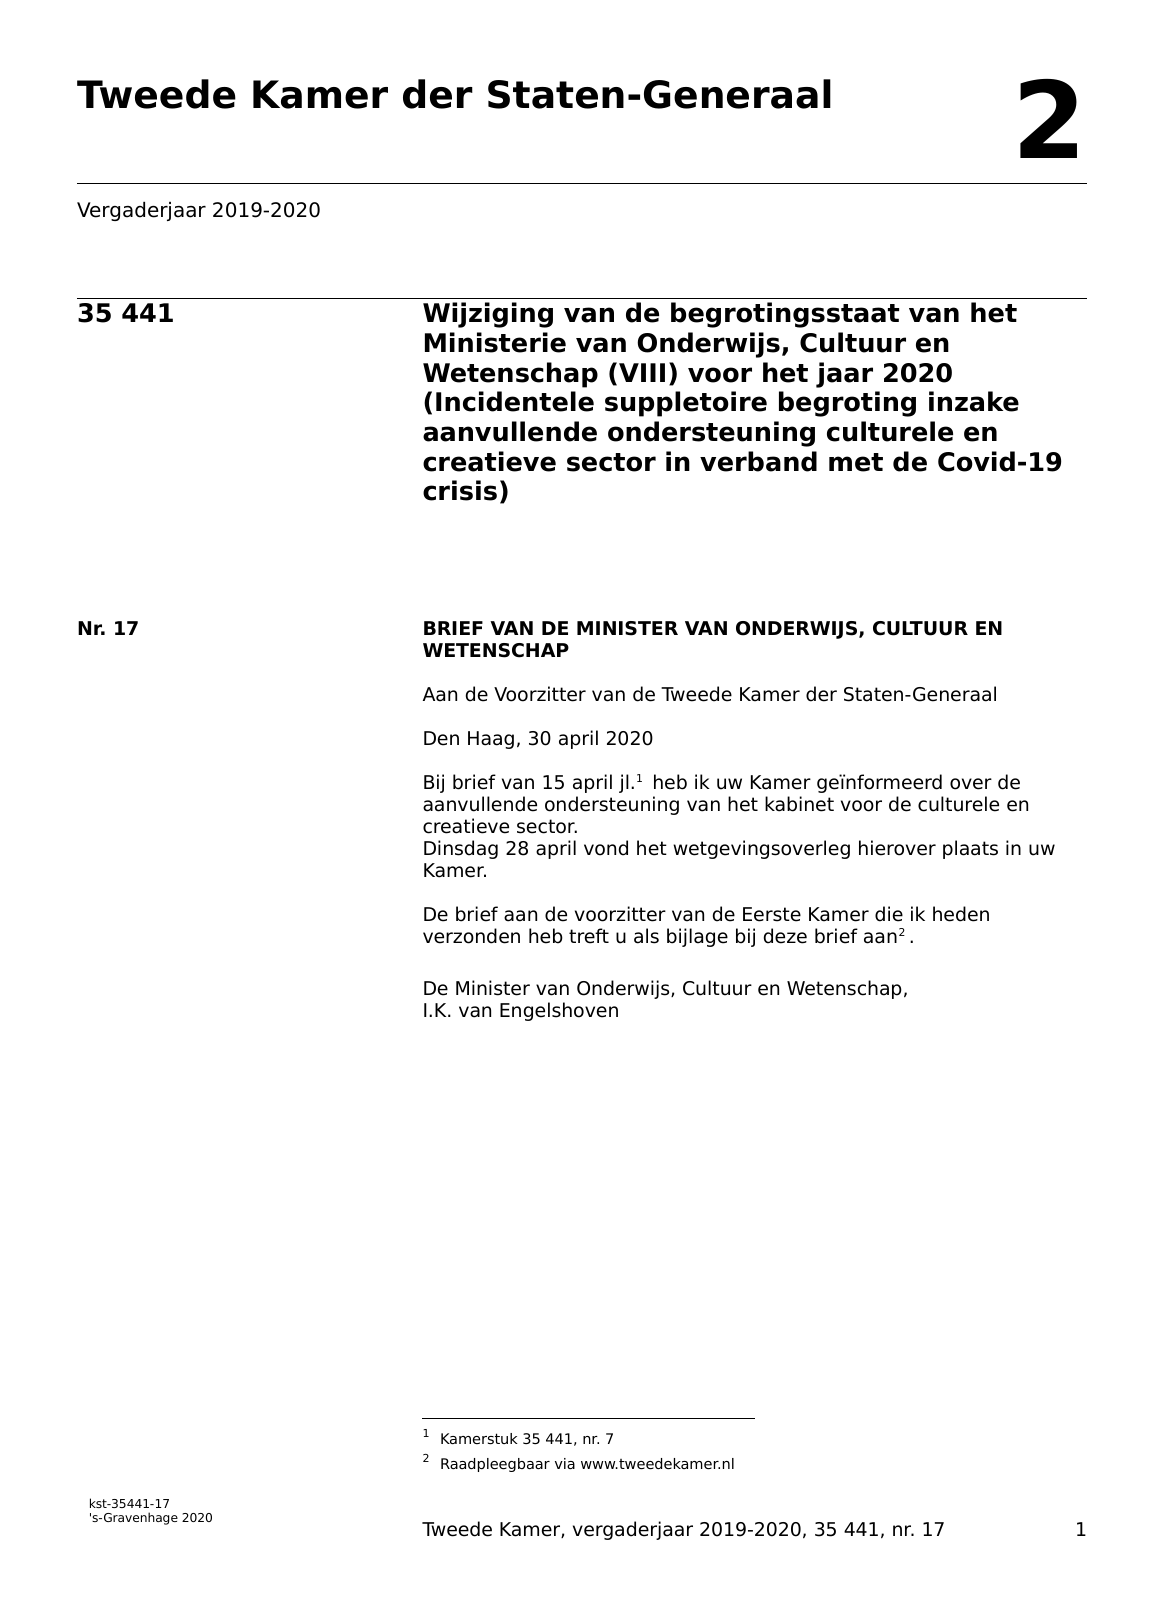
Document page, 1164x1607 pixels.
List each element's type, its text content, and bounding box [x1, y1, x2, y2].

text Raadpleegbaar via www.tweedekamer.nl [422, 1452, 1087, 1474]
table_header 2 [886, 59, 1087, 183]
text De Minister van Onderwijs, Cultuur en Wetenschap, I.K. van Engelshoven [422, 978, 1087, 1022]
text Kamerstuk 35 441, nr. 7 [422, 1427, 1087, 1449]
text kst-35441-17 [88, 1497, 323, 1511]
text 's-Gravenhage 2020 [88, 1511, 323, 1525]
text Bij brief van 15 april jl. heb ik uw Kamer geïnformeerd over de aanvullende ondersteuning van het kabinet voor de culturele en creatieve sector. [422, 772, 1087, 838]
subtitle 35 441 Wijziging van de begrotingsstaat van het Ministerie van Onderwijs, Cultuur en Wetenschap (VIII) voor het jaar 2020 (Incidentele suppletoire begroting inzake aanvullende ondersteuning culturele en creatieve sector in verband met de Covid-19 crisis) [77, 299, 1087, 507]
subtitle Nr. 17 BRIEF VAN DE MINISTER VAN ONDERWIJS, CULTUUR EN WETENSCHAP [77, 618, 1087, 662]
text Den Haag, 30 april 2020 [422, 728, 1087, 750]
text Dinsdag 28 april vond het wetgevingsoverleg hierover plaats in uw Kamer. [422, 838, 1087, 882]
text De brief aan de voorzitter van de Eerste Kamer die ik heden verzonden heb treft u als bijlage bij deze brief aan. [422, 904, 1087, 948]
table_header Tweede Kamer der Staten-Generaal [77, 59, 886, 183]
text Aan de Voorzitter van de Tweede Kamer der Staten-Generaal [422, 684, 1087, 706]
table_cell Vergaderjaar 2019-2020 [77, 184, 1087, 298]
